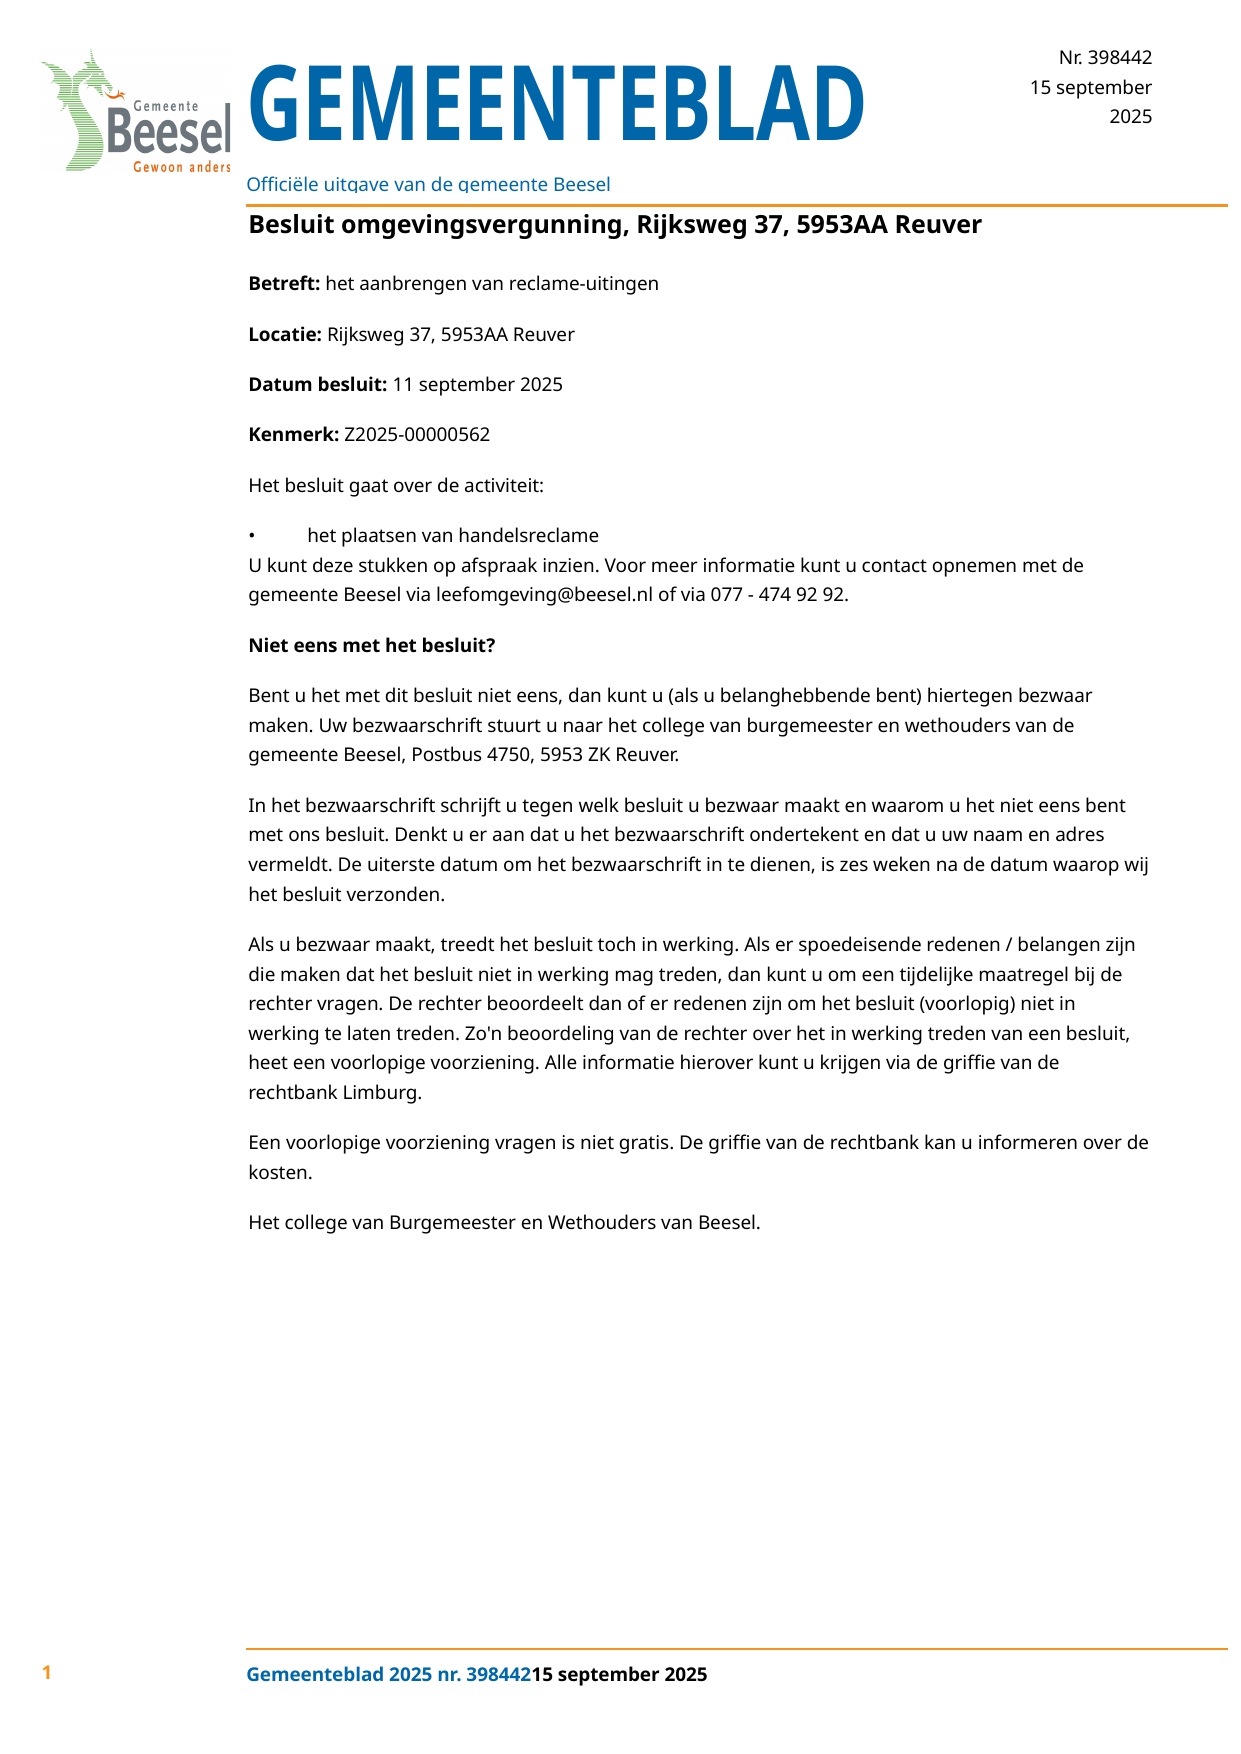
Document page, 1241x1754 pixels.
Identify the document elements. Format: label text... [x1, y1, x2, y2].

picture [41, 47, 231, 172]
text Als u bezwaar maakt, treedt het besluit toch in werking. Als er spoedeisende redenen / belangen zijn die maken dat het besluit niet in werking mag treden, dan kunt u om een tijdelijke maatregel bij de rechter vragen. De rechter beoordeelt dan of er redenen zijn om het besluit (voorlopig) niet in werking te laten treden. Zo'n beoordeling van de rechter over het in werking treden van een besluit, heet een voorlopige voorziening. Alle informatie hierover kunt u krijgen via de griffie van de rechtbank Limburg. [248, 931, 1152, 1105]
text U kunt deze stukken op afspraak inzien. Voor meer informatie kunt u contact opnemen met de gemeente Beesel via leefomgeving@beesel.nl of via 077 - 474 92 92. [248, 552, 1152, 607]
text Het besluit gaat over de activiteit: [248, 472, 1152, 498]
text Besluit omgevingsvergunning, Rijksweg 37, 5953AA Reuver [248, 207, 1152, 241]
list het plaatsen van handelsreclame [248, 522, 1152, 548]
text Het college van Burgemeester en Wethouders van Beesel. [248, 1209, 1152, 1235]
text Betreft: het aanbrengen van reclame-uitingen [248, 270, 1152, 296]
text Kenmerk: Z2025-00000562 [248, 422, 1152, 447]
text Bent u het met dit besluit niet eens, dan kunt u (als u belanghebbende bent) hiertegen bezwaar maken. Uw bezwaarschrift stuurt u naar het college van burgemeester en wethouders van de gemeente Beesel, Postbus 4750, 5953 ZK Reuver. [248, 682, 1152, 767]
text Een voorlopige voorziening vragen is niet gratis. De griffie van de rechtbank kan u informeren over de kosten. [248, 1129, 1152, 1185]
text Niet eens met het besluit? [248, 632, 1152, 658]
text In het bezwaarschrift schrijft u tegen welk besluit u bezwaar maakt en waarom u het niet eens bent met ons besluit. Denkt u er aan dat u het bezwaarschrift ondertekent en dat u uw naam en adres vermeldt. De uiterste datum om het bezwaarschrift in te dienen, is zes weken na de datum waarop wij het besluit verzonden. [248, 792, 1152, 906]
text Locatie: Rijksweg 37, 5953AA Reuver [248, 321, 1152, 346]
text Datum besluit: 11 september 2025 [248, 371, 1152, 397]
